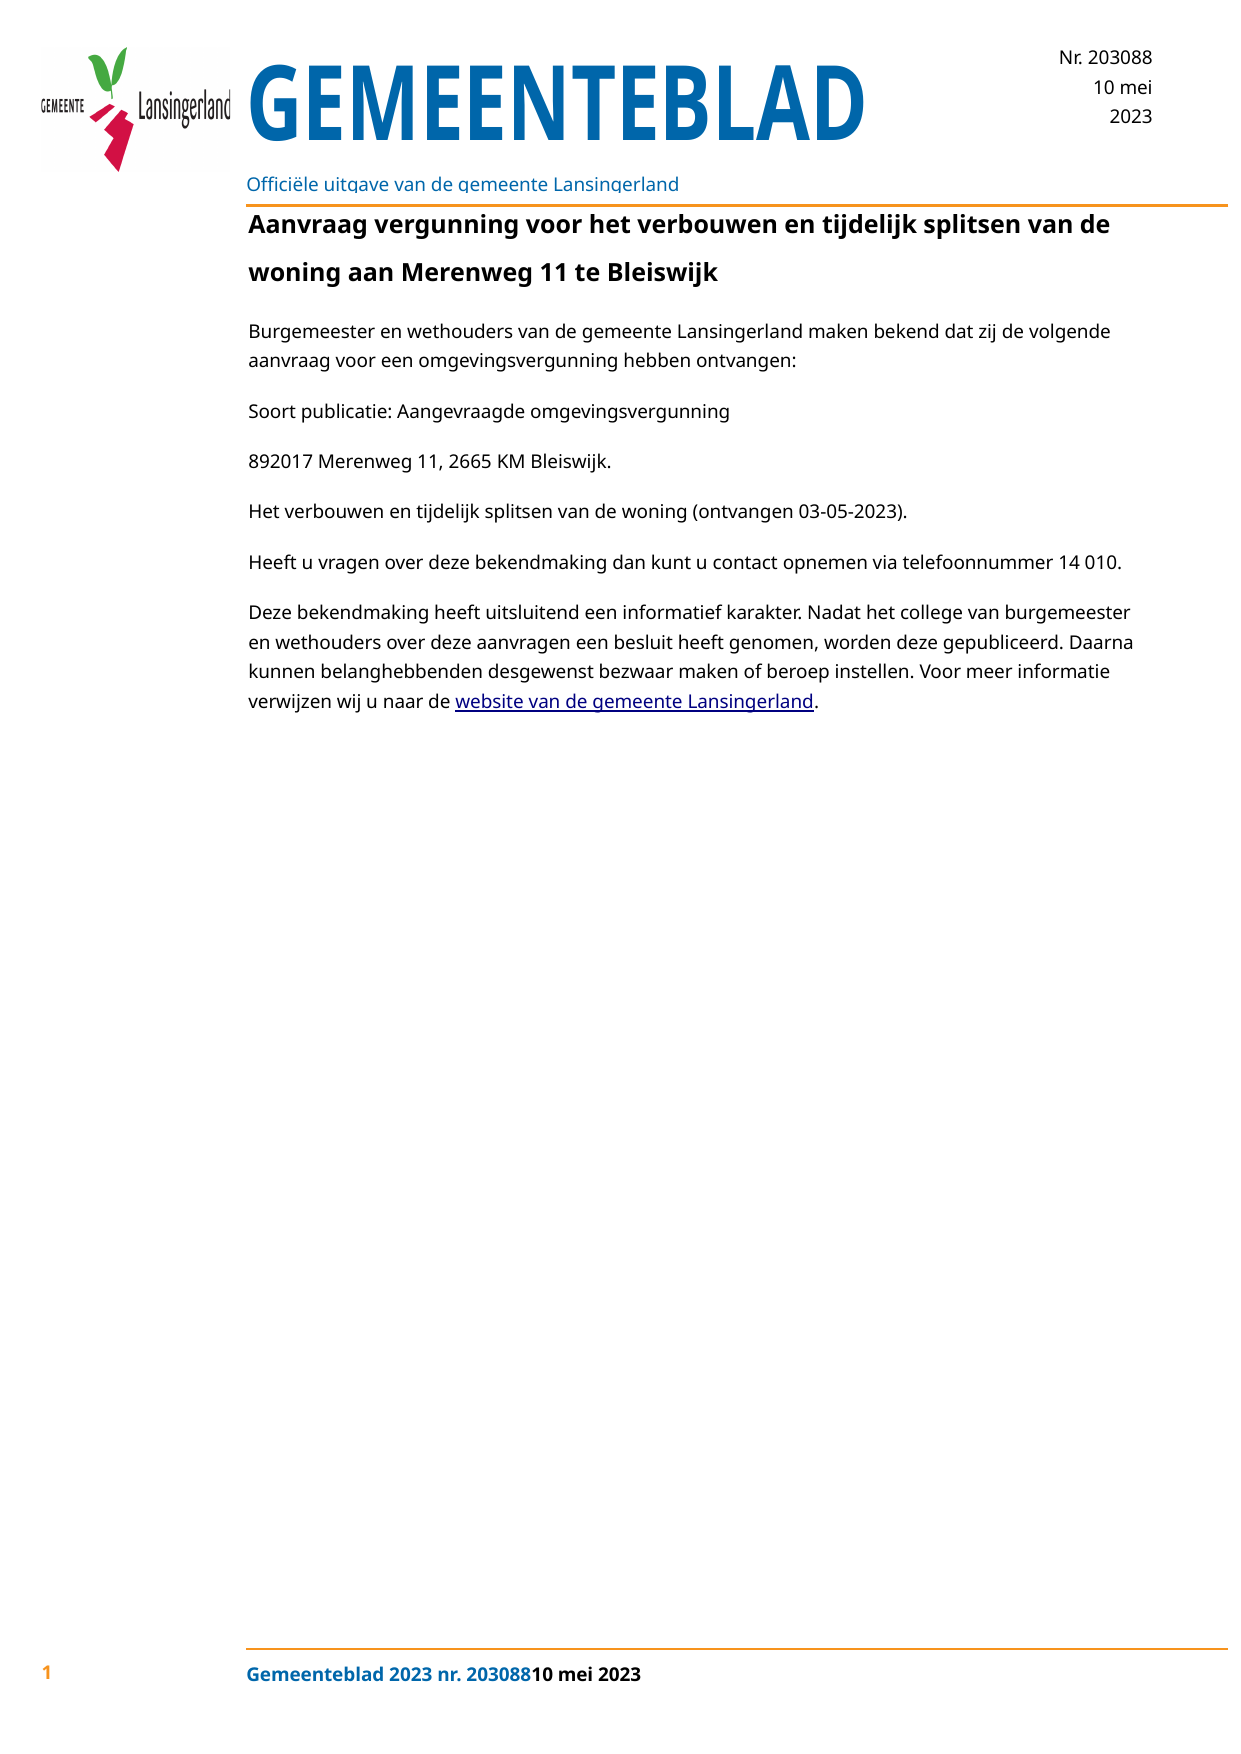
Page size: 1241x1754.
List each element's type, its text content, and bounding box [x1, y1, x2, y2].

text Burgemeester en wethouders van de gemeente Lansingerland maken bekend dat zij de volgende aanvraag voor een omgevingsvergunning hebben ontvangen: [248, 318, 1152, 373]
text Het verbouwen en tijdelijk splitsen van de woning (ontvangen 03-05-2023). [248, 499, 1152, 524]
text Soort publicatie: Aangevraagde omgevingsvergunning [248, 398, 1152, 424]
text Heeft u vragen over deze bekendmaking dan kunt u contact opnemen via telefoonnummer 14 010. [248, 549, 1152, 575]
text 892017 Merenweg 11, 2665 KM Bleiswijk. [248, 448, 1152, 474]
text Aanvraag vergunning voor het verbouwen en tijdelijk splitsen van de woning aan Merenweg 11 te Bleiswijk [248, 207, 1152, 288]
picture [41, 47, 231, 172]
text Deze bekendmaking heeft uitsluitend een informatief karakter. Nadat het college van burgemeester en wethouders over deze aanvragen een besluit heeft genomen, worden deze gepubliceerd. Daarna kunnen belanghebbenden desgewenst bezwaar maken of beroep instellen. Voor meer informatie verwijzen wij u naar de website van de gemeente Lansingerland. [248, 599, 1152, 714]
